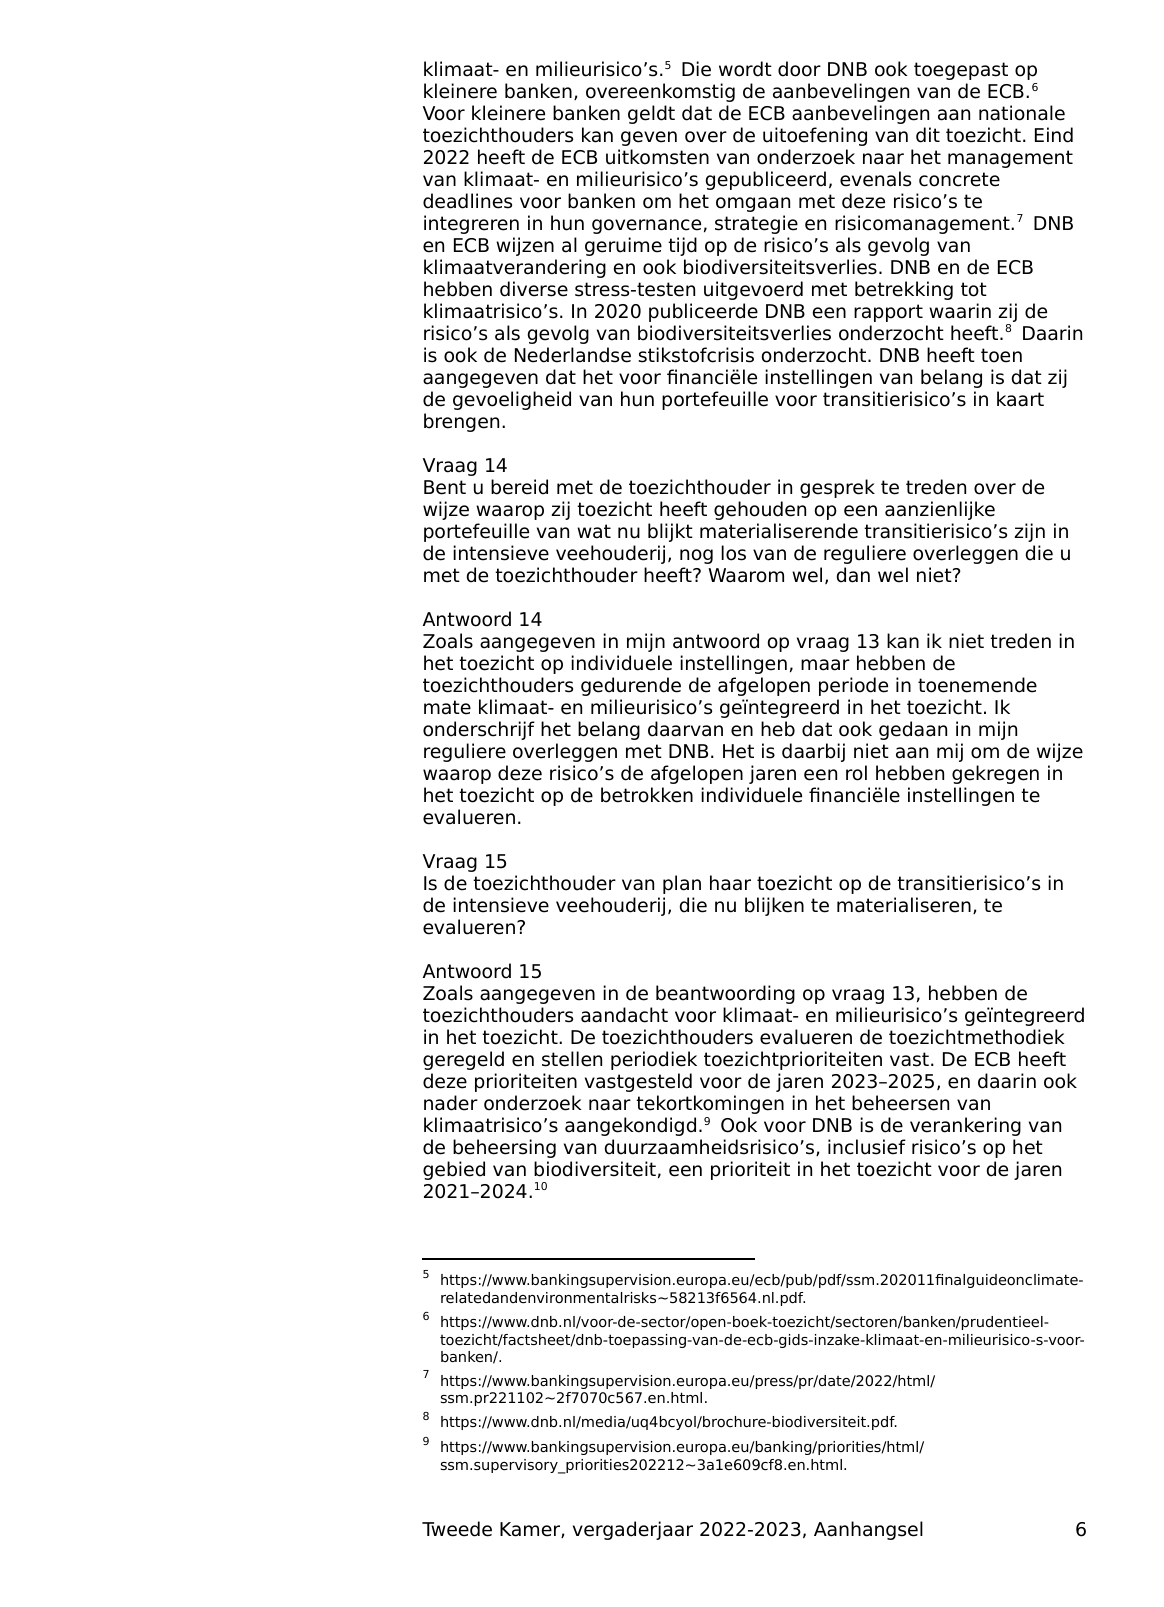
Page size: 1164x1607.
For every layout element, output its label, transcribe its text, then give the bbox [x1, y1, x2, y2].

text Antwoord 15 [422, 961, 1087, 983]
text Zoals aangegeven in de beantwoording op vraag 13, hebben de toezichthouders aandacht voor klimaat- en milieurisico’s geïntegreerd in het toezicht. De toezichthouders evalueren de toezichtmethodiek geregeld en stellen periodiek toezichtprioriteiten vast. De ECB heeft deze prioriteiten vastgesteld voor de jaren 2023–2025, en daarin ook nader onderzoek naar tekortkomingen in het beheersen van klimaatrisico’s aangekondigd. Ook voor DNB is de verankering van de beheersing van duurzaamheidsrisico’s, inclusief risico’s op het gebied van biodiversiteit, een prioriteit in het toezicht voor de jaren 2021–2024. [422, 983, 1087, 1203]
text https://www.dnb.nl/voor-de-sector/open-boek-toezicht/sectoren/banken/prudentieel-toezicht/factsheet/dnb-toepassing-van-de-ecb-gids-inzake-klimaat-en-milieurisico-s-voor-banken/. [422, 1310, 1087, 1366]
text Zoals aangegeven in mijn antwoord op vraag 13 kan ik niet treden in het toezicht op individuele instellingen, maar hebben de toezichthouders gedurende de afgelopen periode in toenemende mate klimaat- en milieurisico’s geïntegreerd in het toezicht. Ik onderschrijf het belang daarvan en heb dat ook gedaan in mijn reguliere overleggen met DNB. Het is daarbij niet aan mij om de wijze waarop deze risico’s de afgelopen jaren een rol hebben gekregen in het toezicht op de betrokken individuele financiële instellingen te evalueren. [422, 631, 1087, 829]
text https://www.bankingsupervision.europa.eu/banking/priorities/html/ssm.supervisory_priorities202212~3a1e609cf8.en.html. [422, 1435, 1087, 1474]
text https://www.bankingsupervision.europa.eu/ecb/pub/pdf/ssm.202011finalguideonclimate-relatedandenvironmentalrisks~58213f6564.nl.pdf. [422, 1268, 1087, 1307]
text Bent u bereid met de toezichthouder in gesprek te treden over de wijze waarop zij toezicht heeft gehouden op een aanzienlijke portefeuille van wat nu blijkt materialiserende transitierisico’s zijn in de intensieve veehouderij, nog los van de reguliere overleggen die u met de toezichthouder heeft? Waarom wel, dan wel niet? [422, 477, 1087, 587]
text klimaat- en milieurisico’s. Die wordt door DNB ook toegepast op kleinere banken, overeenkomstig de aanbevelingen van de ECB. Voor kleinere banken geldt dat de ECB aanbevelingen aan nationale toezichthouders kan geven over de uitoefening van dit toezicht. Eind 2022 heeft de ECB uitkomsten van onderzoek naar het management van klimaat- en milieurisico’s gepubliceerd, evenals concrete deadlines voor banken om het omgaan met deze risico’s te integreren in hun governance, strategie en risicomanagement. DNB en ECB wijzen al geruime tijd op de risico’s als gevolg van klimaatverandering en ook biodiversiteitsverlies. DNB en de ECB hebben diverse stress-testen uitgevoerd met betrekking tot klimaatrisico’s. In 2020 publiceerde DNB een rapport waarin zij de risico’s als gevolg van biodiversiteitsverlies onderzocht heeft. Daarin is ook de Nederlandse stikstofcrisis onderzocht. DNB heeft toen aangegeven dat het voor financiële instellingen van belang is dat zij de gevoeligheid van hun portefeuille voor transitierisico’s in kaart brengen. [422, 59, 1087, 433]
text Vraag 15 [422, 851, 1087, 873]
text https://www.dnb.nl/media/uq4bcyol/brochure-biodiversiteit.pdf. [422, 1410, 1087, 1432]
text Is de toezichthouder van plan haar toezicht op de transitierisico’s in de intensieve veehouderij, die nu blijken te materialiseren, te evalueren? [422, 873, 1087, 939]
text https://www.bankingsupervision.europa.eu/press/pr/date/2022/html/ssm.pr221102~2f7070c567.en.html. [422, 1368, 1087, 1407]
text Antwoord 14 [422, 609, 1087, 631]
text Vraag 14 [422, 455, 1087, 477]
